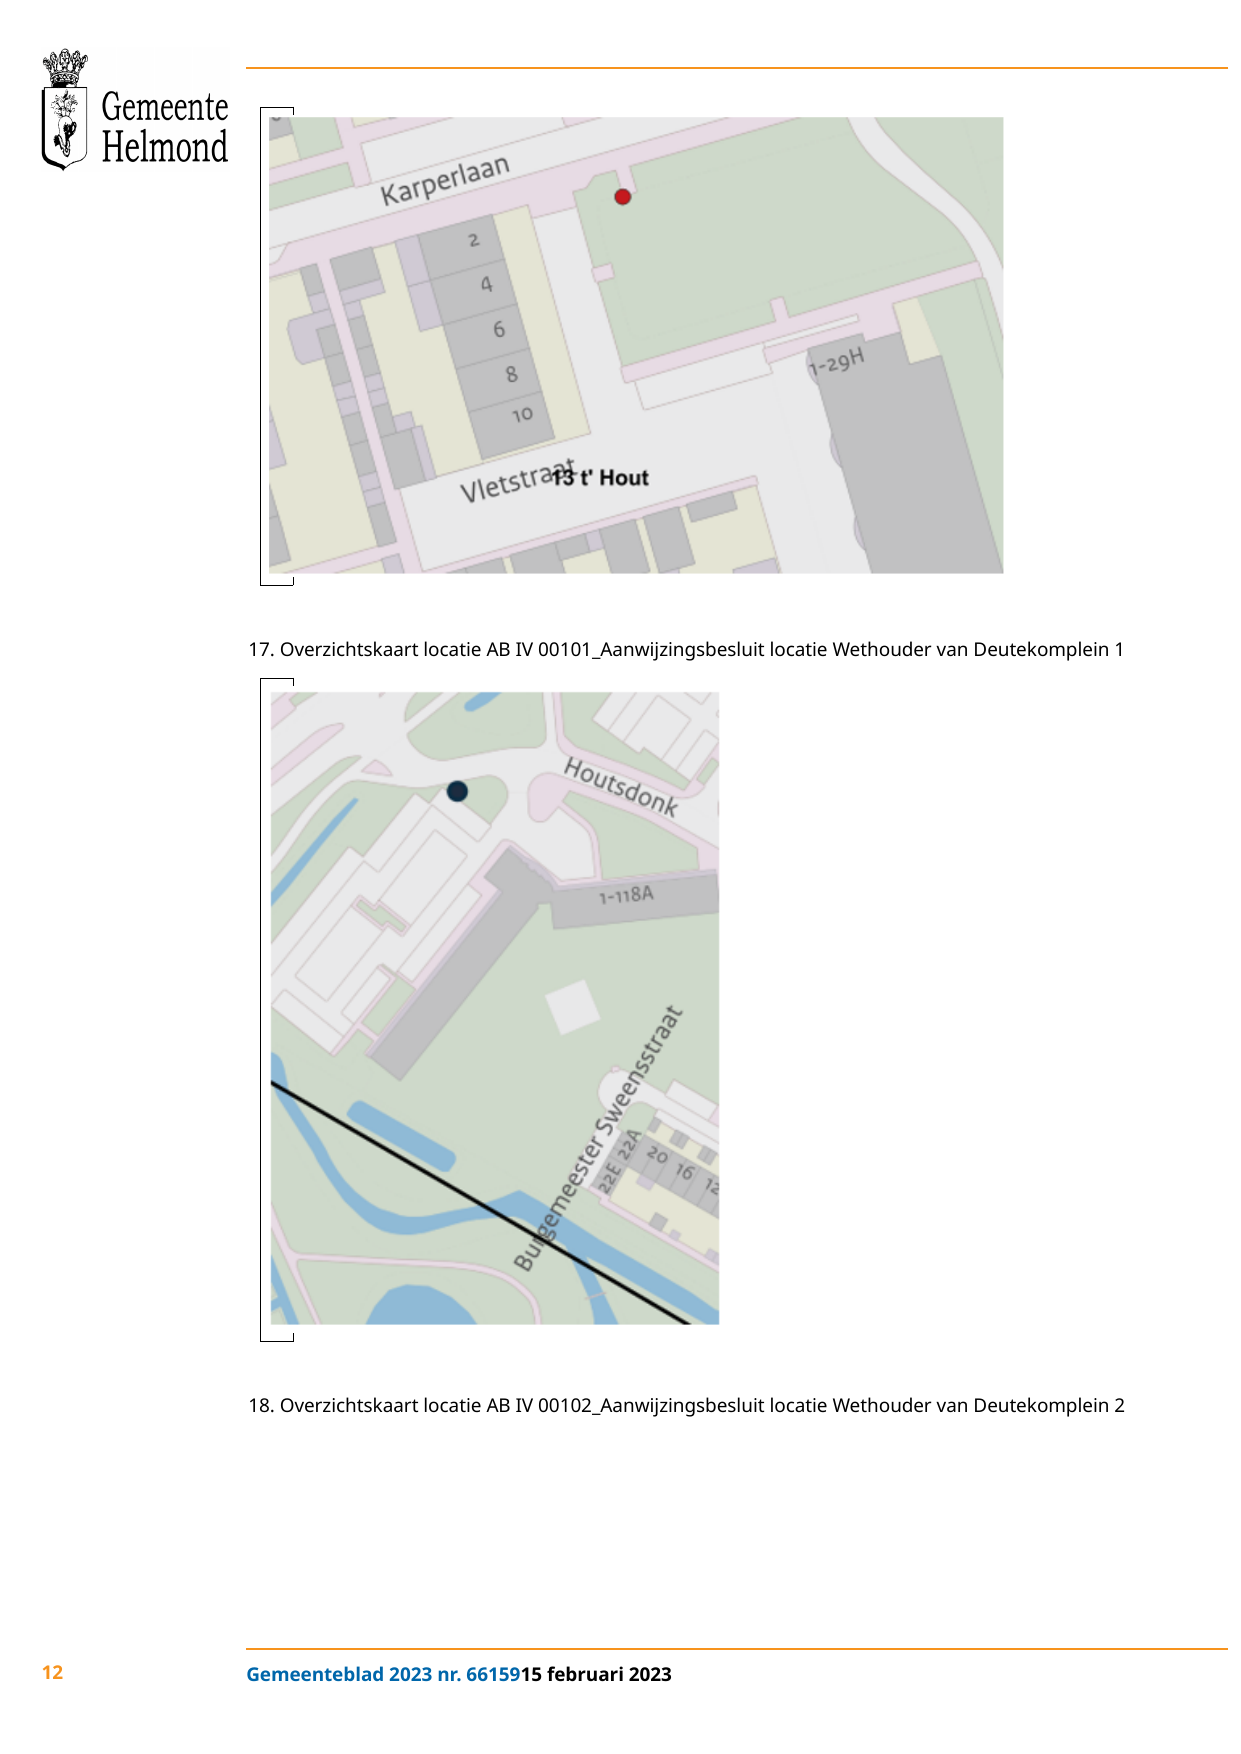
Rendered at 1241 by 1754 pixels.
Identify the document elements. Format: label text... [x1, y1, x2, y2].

text 18. Overzichtskaart locatie AB IV 00102_Aanwijzingsbesluit locatie Wethouder van Deutekomplein 2 [248, 1392, 1152, 1418]
text 17. Overzichtskaart locatie AB IV 00101_Aanwijzingsbesluit locatie Wethouder van Deutekomplein 1 [248, 636, 1152, 662]
picture [268, 686, 742, 1333]
picture [41, 47, 231, 172]
picture [268, 115, 1008, 577]
